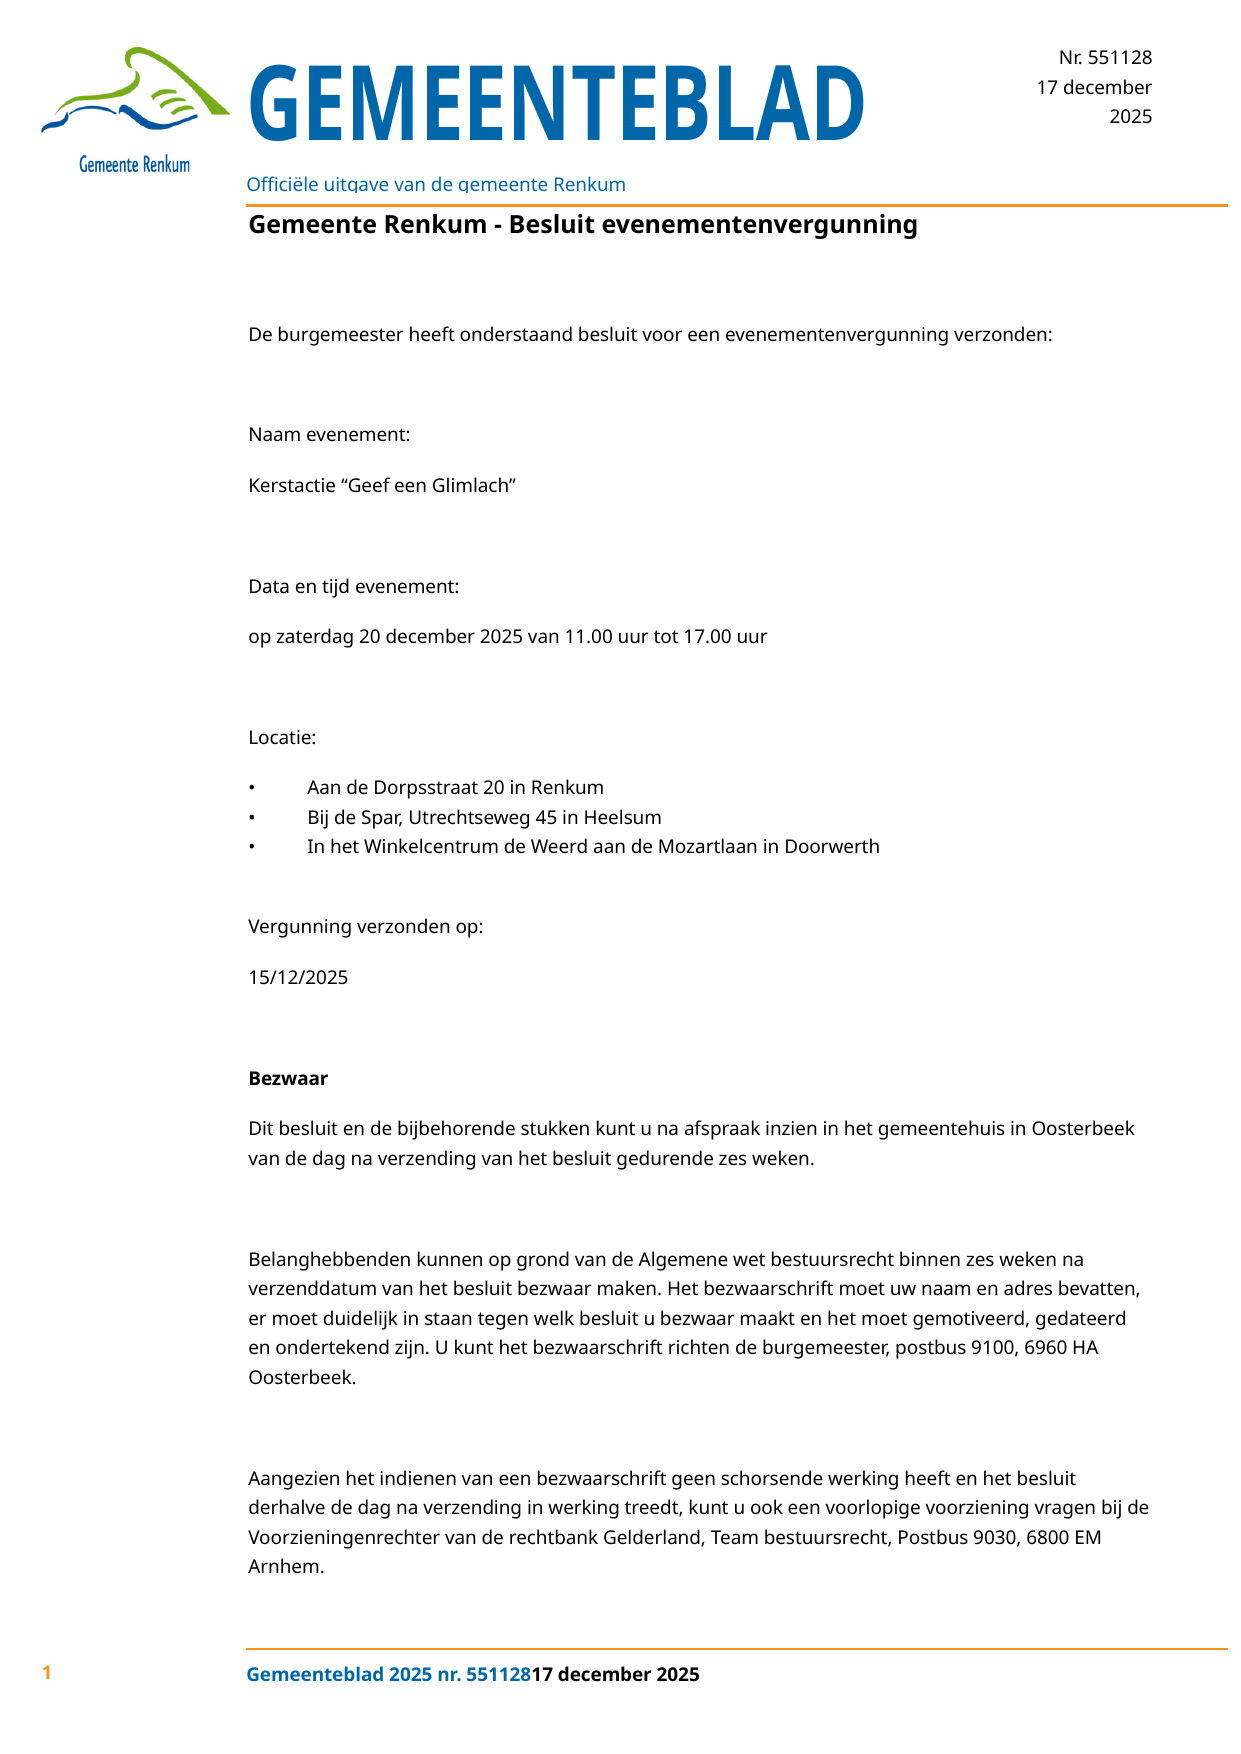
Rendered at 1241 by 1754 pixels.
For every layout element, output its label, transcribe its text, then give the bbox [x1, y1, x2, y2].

text Vergunning verzonden op: [248, 914, 1152, 939]
text Bezwaar [248, 1065, 1152, 1091]
text Locatie: [248, 724, 1152, 750]
text op zaterdag 20 december 2025 van 11.00 uur tot 17.00 uur [248, 623, 1152, 649]
text Gemeente Renkum - Besluit evenementenvergunning [248, 207, 1152, 241]
text Kerstactie “Geef een Glimlach” [248, 472, 1152, 498]
text 15/12/2025 [248, 964, 1152, 990]
text Data en tijd evenement: [248, 573, 1152, 598]
text Belanghebbenden kunnen op grond van de Algemene wet bestuursrecht binnen zes weken na verzenddatum van het besluit bezwaar maken. Het bezwaarschrift moet uw naam en adres bevatten, er moet duidelijk in staan tegen welk besluit u bezwaar maakt en het moet gemotiveerd, gedateerd en ondertekend zijn. U kunt het bezwaarschrift richten de burgemeester, postbus 9100, 6960 HA Oosterbeek. [248, 1246, 1152, 1390]
list Aan de Dorpsstraat 20 in Renkum [248, 774, 1152, 800]
list In het Winkelcentrum de Weerd aan de Mozartlaan in Doorwerth [248, 834, 1152, 859]
picture [41, 47, 231, 172]
text Aangezien het indienen van een bezwaarschrift geen schorsende werking heeft en het besluit derhalve de dag na verzending in werking treedt, kunt u ook een voorlopige voorziening vragen bij de Voorzieningenrechter van de rechtbank Gelderland, Team bestuursrecht, Postbus 9030, 6800 EM Arnhem. [248, 1465, 1152, 1579]
text De burgemeester heeft onderstaand besluit voor een evenementenvergunning verzonden: [248, 321, 1152, 346]
text Dit besluit en de bijbehorende stukken kunt u na afspraak inzien in het gemeentehuis in Oosterbeek van de dag na verzending van het besluit gedurende zes weken. [248, 1115, 1152, 1171]
list Bij de Spar, Utrechtseweg 45 in Heelsum [248, 804, 1152, 830]
text Naam evenement: [248, 422, 1152, 447]
